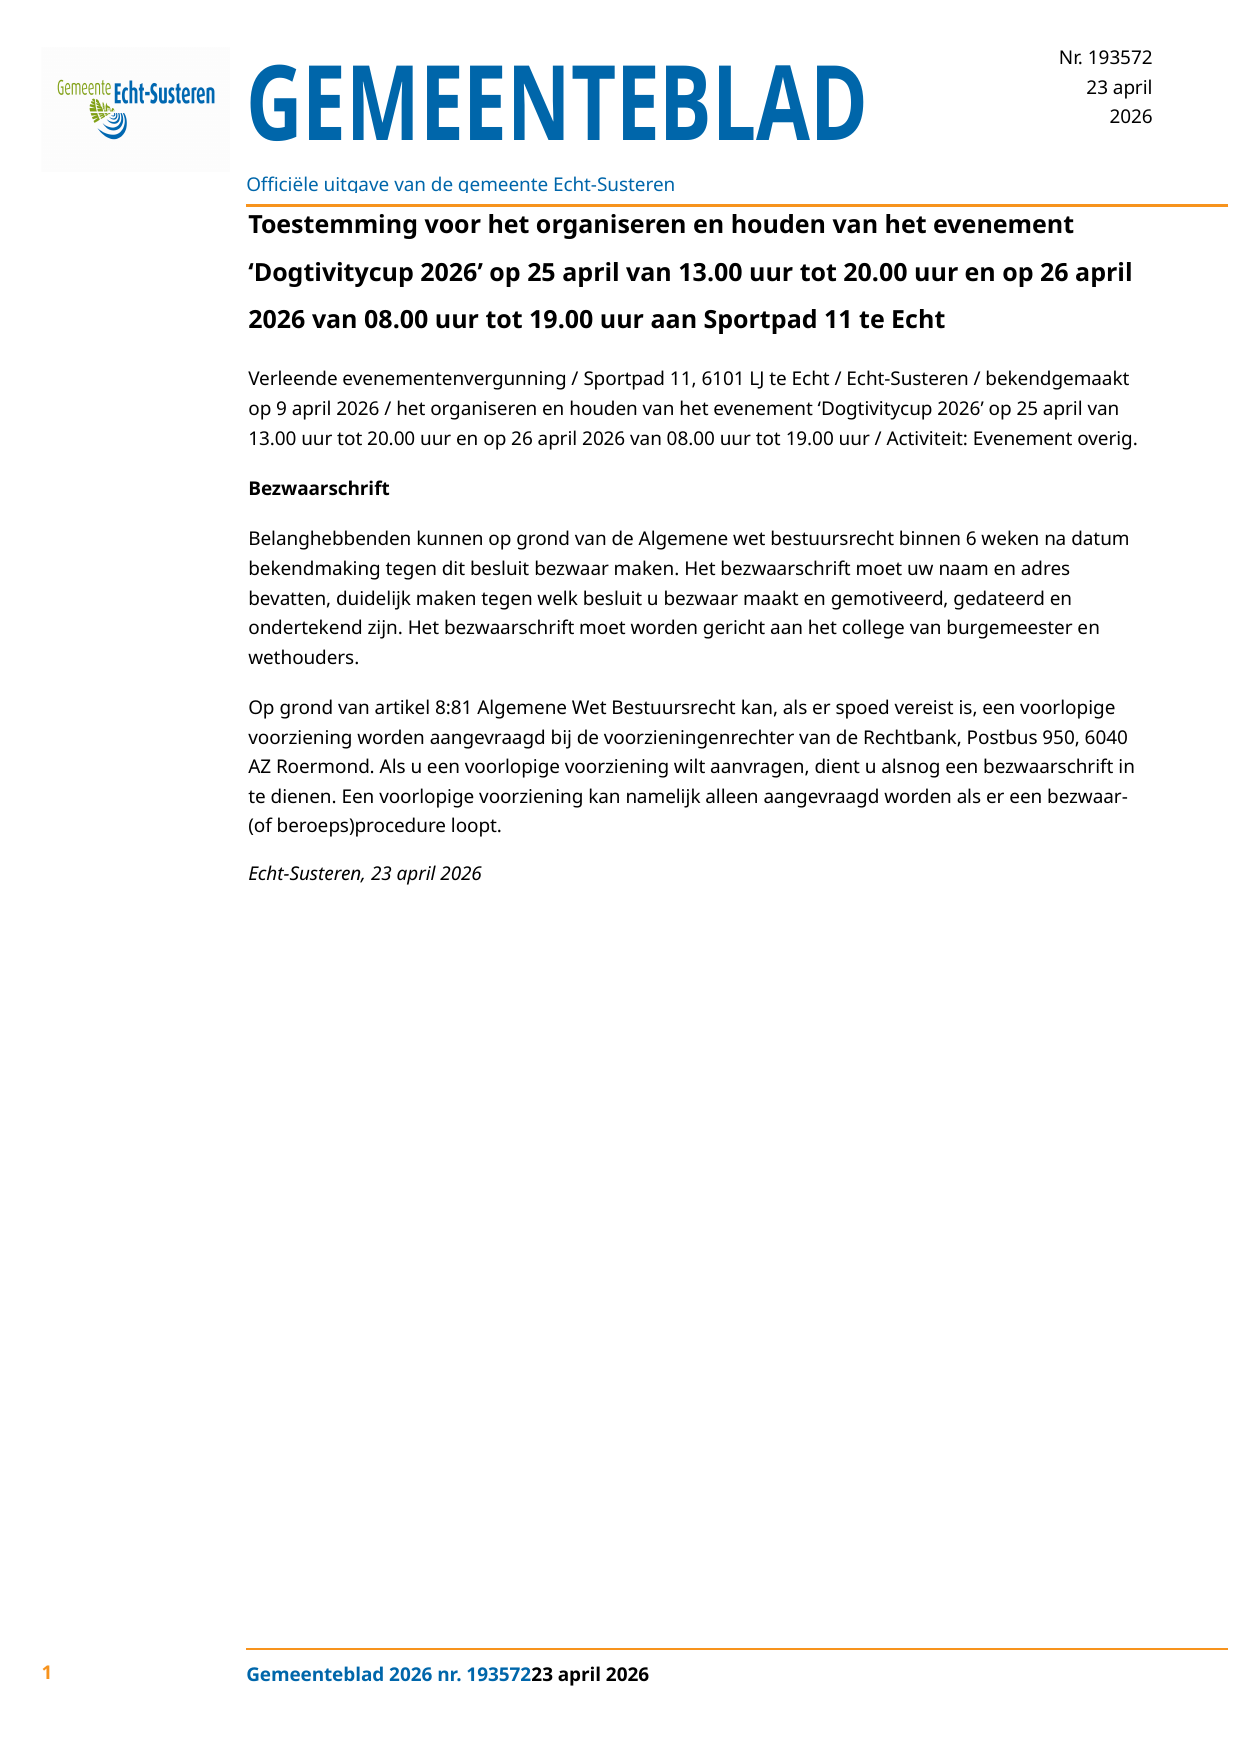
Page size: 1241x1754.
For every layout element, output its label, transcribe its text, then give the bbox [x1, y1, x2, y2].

text Echt-Susteren, 23 april 2026 [248, 860, 1152, 886]
text Belanghebbenden kunnen op grond van de Algemene wet bestuursrecht binnen 6 weken na datum bekendmaking tegen dit besluit bezwaar maken. Het bezwaarschrift moet uw naam en adres bevatten, duidelijk maken tegen welk besluit u bezwaar maakt en gemotiveerd, gedateerd en ondertekend zijn. Het bezwaarschrift moet worden gericht aan het college van burgemeester en wethouders. [248, 526, 1152, 669]
text Op grond van artikel 8:81 Algemene Wet Bestuursrecht kan, als er spoed vereist is, een voorlopige voorziening worden aangevraagd bij de voorzieningenrechter van de Rechtbank, Postbus 950, 6040 AZ Roermond. Als u een voorlopige voorziening wilt aanvragen, dient u alsnog een bezwaarschrift in te dienen. Een voorlopige voorziening kan namelijk alleen aangevraagd worden als er een bezwaar- (of beroeps)procedure loopt. [248, 694, 1152, 838]
picture [41, 47, 231, 172]
text Toestemming voor het organiseren en houden van het evenement ‘Dogtivitycup 2026’ op 25 april van 13.00 uur tot 20.00 uur en op 26 april 2026 van 08.00 uur tot 19.00 uur aan Sportpad 11 te Echt [248, 207, 1152, 336]
text Bezwaarschrift [248, 475, 1152, 501]
text Verleende evenementenvergunning / Sportpad 11, 6101 LJ te Echt / Echt-Susteren / bekendgemaakt op 9 april 2026 / het organiseren en houden van het evenement ‘Dogtivitycup 2026’ op 25 april van 13.00 uur tot 20.00 uur en op 26 april 2026 van 08.00 uur tot 19.00 uur / Activiteit: Evenement overig. [248, 366, 1152, 450]
